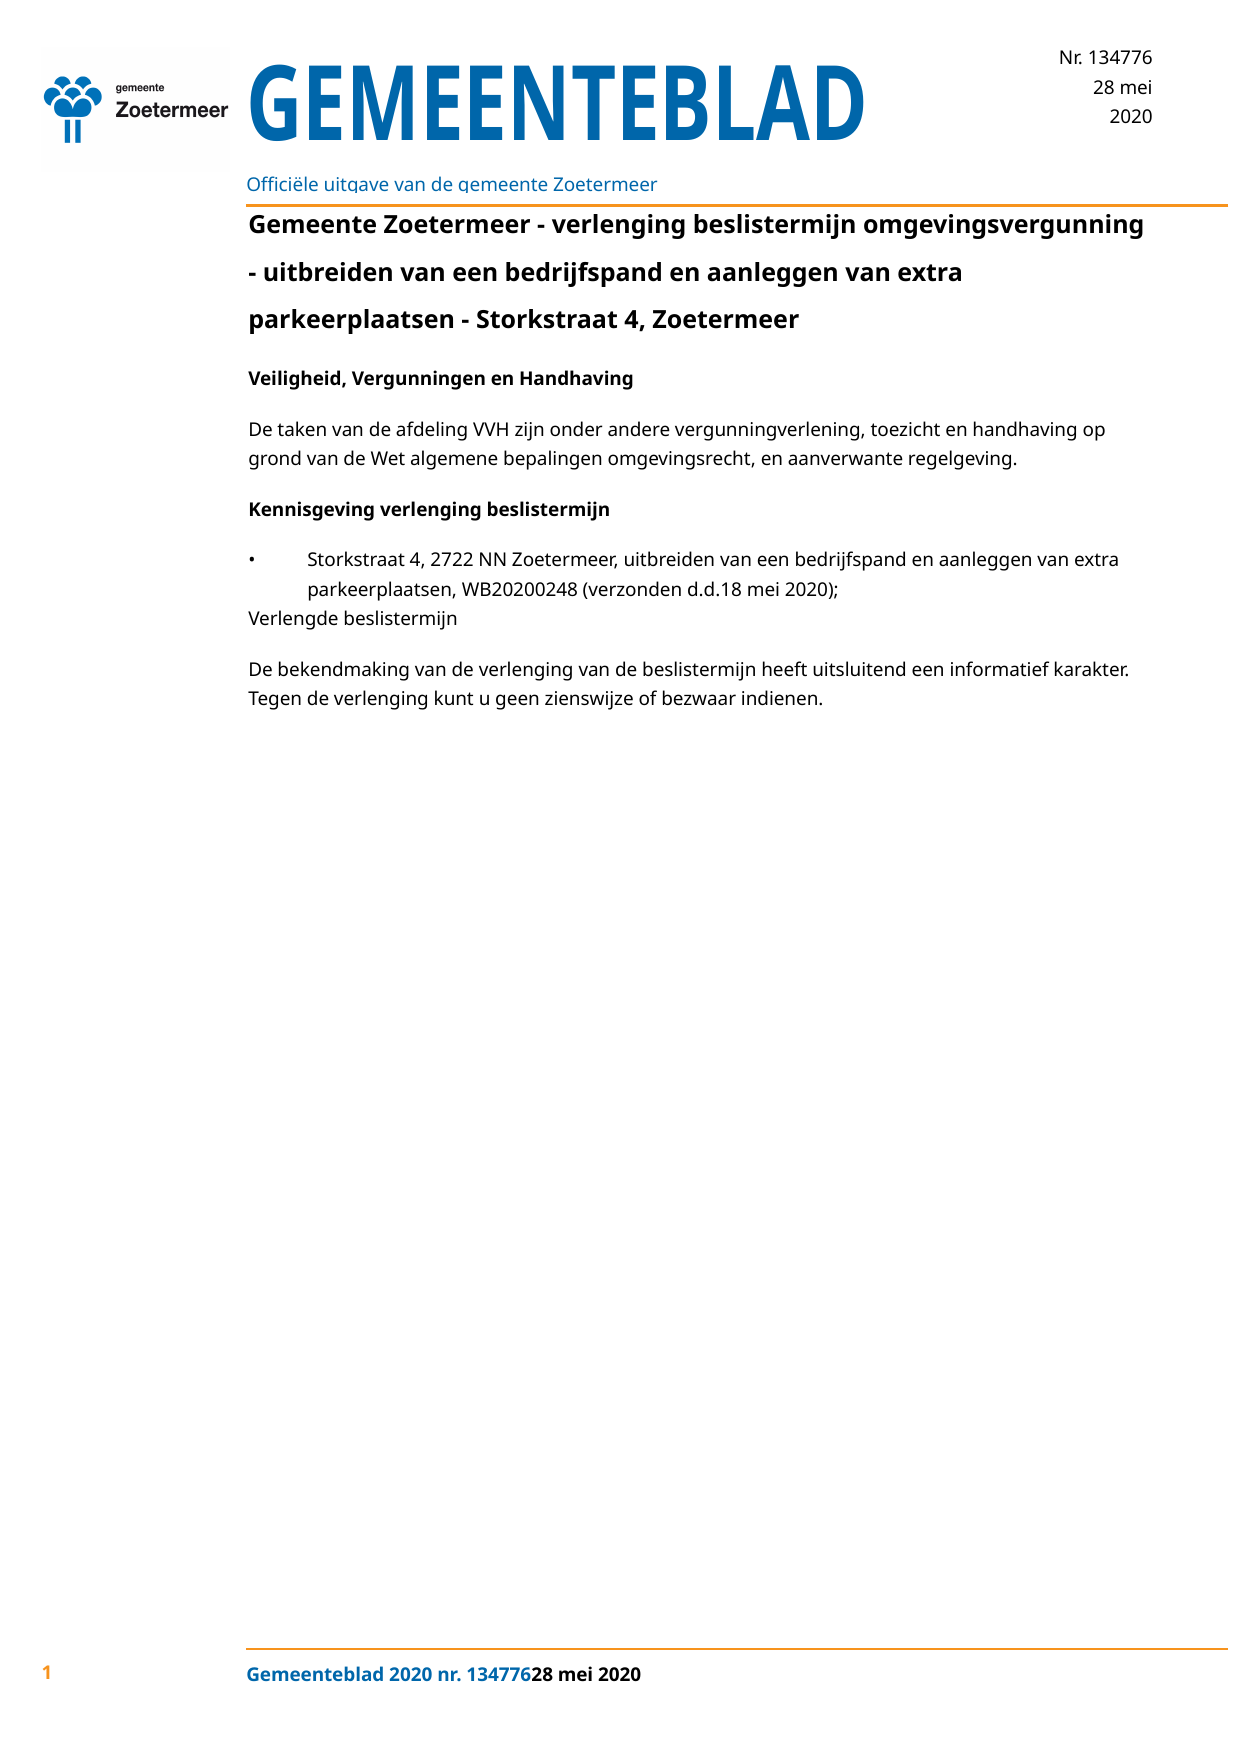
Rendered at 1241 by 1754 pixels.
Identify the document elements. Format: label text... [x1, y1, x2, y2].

text Gemeente Zoetermeer - verlenging beslistermijn omgevingsvergunning - uitbreiden van een bedrijfspand en aanleggen van extra parkeerplaatsen - Storkstraat 4, Zoetermeer [248, 207, 1152, 336]
text De bekendmaking van de verlenging van de beslistermijn heeft uitsluitend een informatief karakter. Tegen de verlenging kunt u geen zienswijze of bezwaar indienen. [248, 656, 1152, 711]
list Storkstraat 4, 2722 NN Zoetermeer, uitbreiden van een bedrijfspand en aanleggen van extra parkeerplaatsen, WB20200248 (verzonden d.d.18 mei 2020); [248, 546, 1152, 602]
text Kennisgeving verlenging beslistermijn [248, 496, 1152, 522]
picture [41, 47, 231, 172]
text De taken van de afdeling VVH zijn onder andere vergunningverlening, toezicht en handhaving op grond van de Wet algemene bepalingen omgevingsrecht, en aanverwante regelgeving. [248, 416, 1152, 471]
text Veiligheid, Vergunningen en Handhaving [248, 366, 1152, 391]
text Verlengde beslistermijn [248, 606, 1152, 631]
